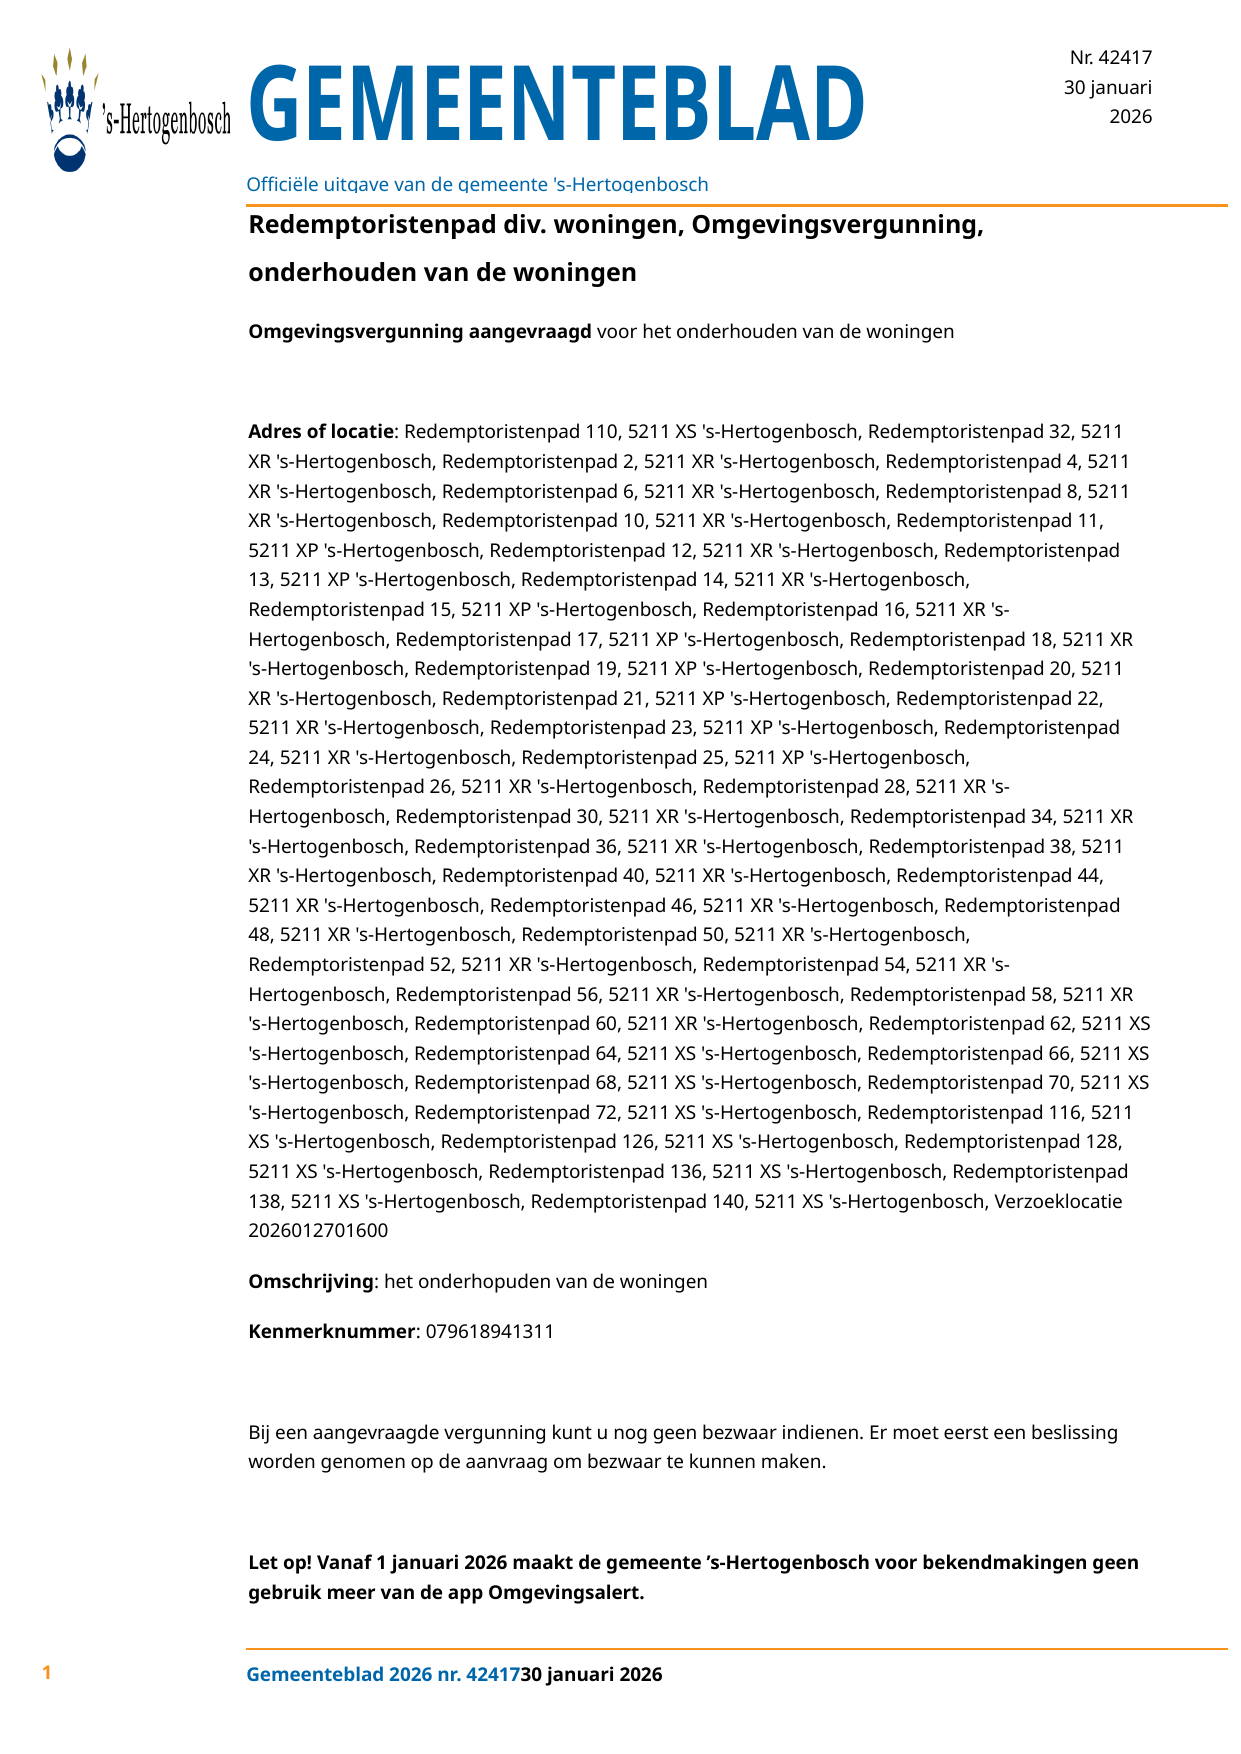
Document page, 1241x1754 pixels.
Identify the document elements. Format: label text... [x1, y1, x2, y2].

text Kenmerknummer: 079618941311 [248, 1318, 1152, 1344]
text Let op! Vanaf 1 januari 2026 maakt de gemeente ’s-Hertogenbosch voor bekendmakingen geen gebruik meer van de app Omgevingsalert. [248, 1549, 1152, 1605]
text Redemptoristenpad div. woningen, Omgevingsvergunning, onderhouden van de woningen [248, 207, 1152, 288]
picture [41, 47, 231, 172]
text Omgevingsvergunning aangevraagd voor het onderhouden van de woningen [248, 318, 1152, 344]
text Adres of locatie: Redemptoristenpad 110, 5211 XS 's-Hertogenbosch, Redemptoristenpad 32, 5211 XR 's-Hertogenbosch, Redemptoristenpad 2, 5211 XR 's-Hertogenbosch, Redemptoristenpad 4, 5211 XR 's-Hertogenbosch, Redemptoristenpad 6, 5211 XR 's-Hertogenbosch, Redemptoristenpad 8, 5211 XR 's-Hertogenbosch, Redemptoristenpad 10, 5211 XR 's-Hertogenbosch, Redemptoristenpad 11, 5211 XP 's-Hertogenbosch, Redemptoristenpad 12, 5211 XR 's-Hertogenbosch, Redemptoristenpad 13, 5211 XP 's-Hertogenbosch, Redemptoristenpad 14, 5211 XR 's-Hertogenbosch, Redemptoristenpad 15, 5211 XP 's-Hertogenbosch, Redemptoristenpad 16, 5211 XR 's-Hertogenbosch, Redemptoristenpad 17, 5211 XP 's-Hertogenbosch, Redemptoristenpad 18, 5211 XR 's-Hertogenbosch, Redemptoristenpad 19, 5211 XP 's-Hertogenbosch, Redemptoristenpad 20, 5211 XR 's-Hertogenbosch, Redemptoristenpad 21, 5211 XP 's-Hertogenbosch, Redemptoristenpad 22, 5211 XR 's-Hertogenbosch, Redemptoristenpad 23, 5211 XP 's-Hertogenbosch, Redemptoristenpad 24, 5211 XR 's-Hertogenbosch, Redemptoristenpad 25, 5211 XP 's-Hertogenbosch, Redemptoristenpad 26, 5211 XR 's-Hertogenbosch, Redemptoristenpad 28, 5211 XR 's-Hertogenbosch, Redemptoristenpad 30, 5211 XR 's-Hertogenbosch, Redemptoristenpad 34, 5211 XR 's-Hertogenbosch, Redemptoristenpad 36, 5211 XR 's-Hertogenbosch, Redemptoristenpad 38, 5211 XR 's-Hertogenbosch, Redemptoristenpad 40, 5211 XR 's-Hertogenbosch, Redemptoristenpad 44, 5211 XR 's-Hertogenbosch, Redemptoristenpad 46, 5211 XR 's-Hertogenbosch, Redemptoristenpad 48, 5211 XR 's-Hertogenbosch, Redemptoristenpad 50, 5211 XR 's-Hertogenbosch, Redemptoristenpad 52, 5211 XR 's-Hertogenbosch, Redemptoristenpad 54, 5211 XR 's-Hertogenbosch, Redemptoristenpad 56, 5211 XR 's-Hertogenbosch, Redemptoristenpad 58, 5211 XR 's-Hertogenbosch, Redemptoristenpad 60, 5211 XR 's-Hertogenbosch, Redemptoristenpad 62, 5211 XS 's-Hertogenbosch, Redemptoristenpad 64, 5211 XS 's-Hertogenbosch, Redemptoristenpad 66, 5211 XS 's-Hertogenbosch, Redemptoristenpad 68, 5211 XS 's-Hertogenbosch, Redemptoristenpad 70, 5211 XS 's-Hertogenbosch, Redemptoristenpad 72, 5211 XS 's-Hertogenbosch, Redemptoristenpad 116, 5211 XS 's-Hertogenbosch, Redemptoristenpad 126, 5211 XS 's-Hertogenbosch, Redemptoristenpad 128, 5211 XS 's-Hertogenbosch, Redemptoristenpad 136, 5211 XS 's-Hertogenbosch, Redemptoristenpad 138, 5211 XS 's-Hertogenbosch, Redemptoristenpad 140, 5211 XS 's-Hertogenbosch, Verzoeklocatie 2026012701600 [248, 419, 1152, 1243]
text Omschrijving: het onderhopuden van de woningen [248, 1268, 1152, 1294]
text Bij een aangevraagde vergunning kunt u nog geen bezwaar indienen. Er moet eerst een beslissing worden genomen op de aanvraag om bezwaar te kunnen maken. [248, 1419, 1152, 1474]
